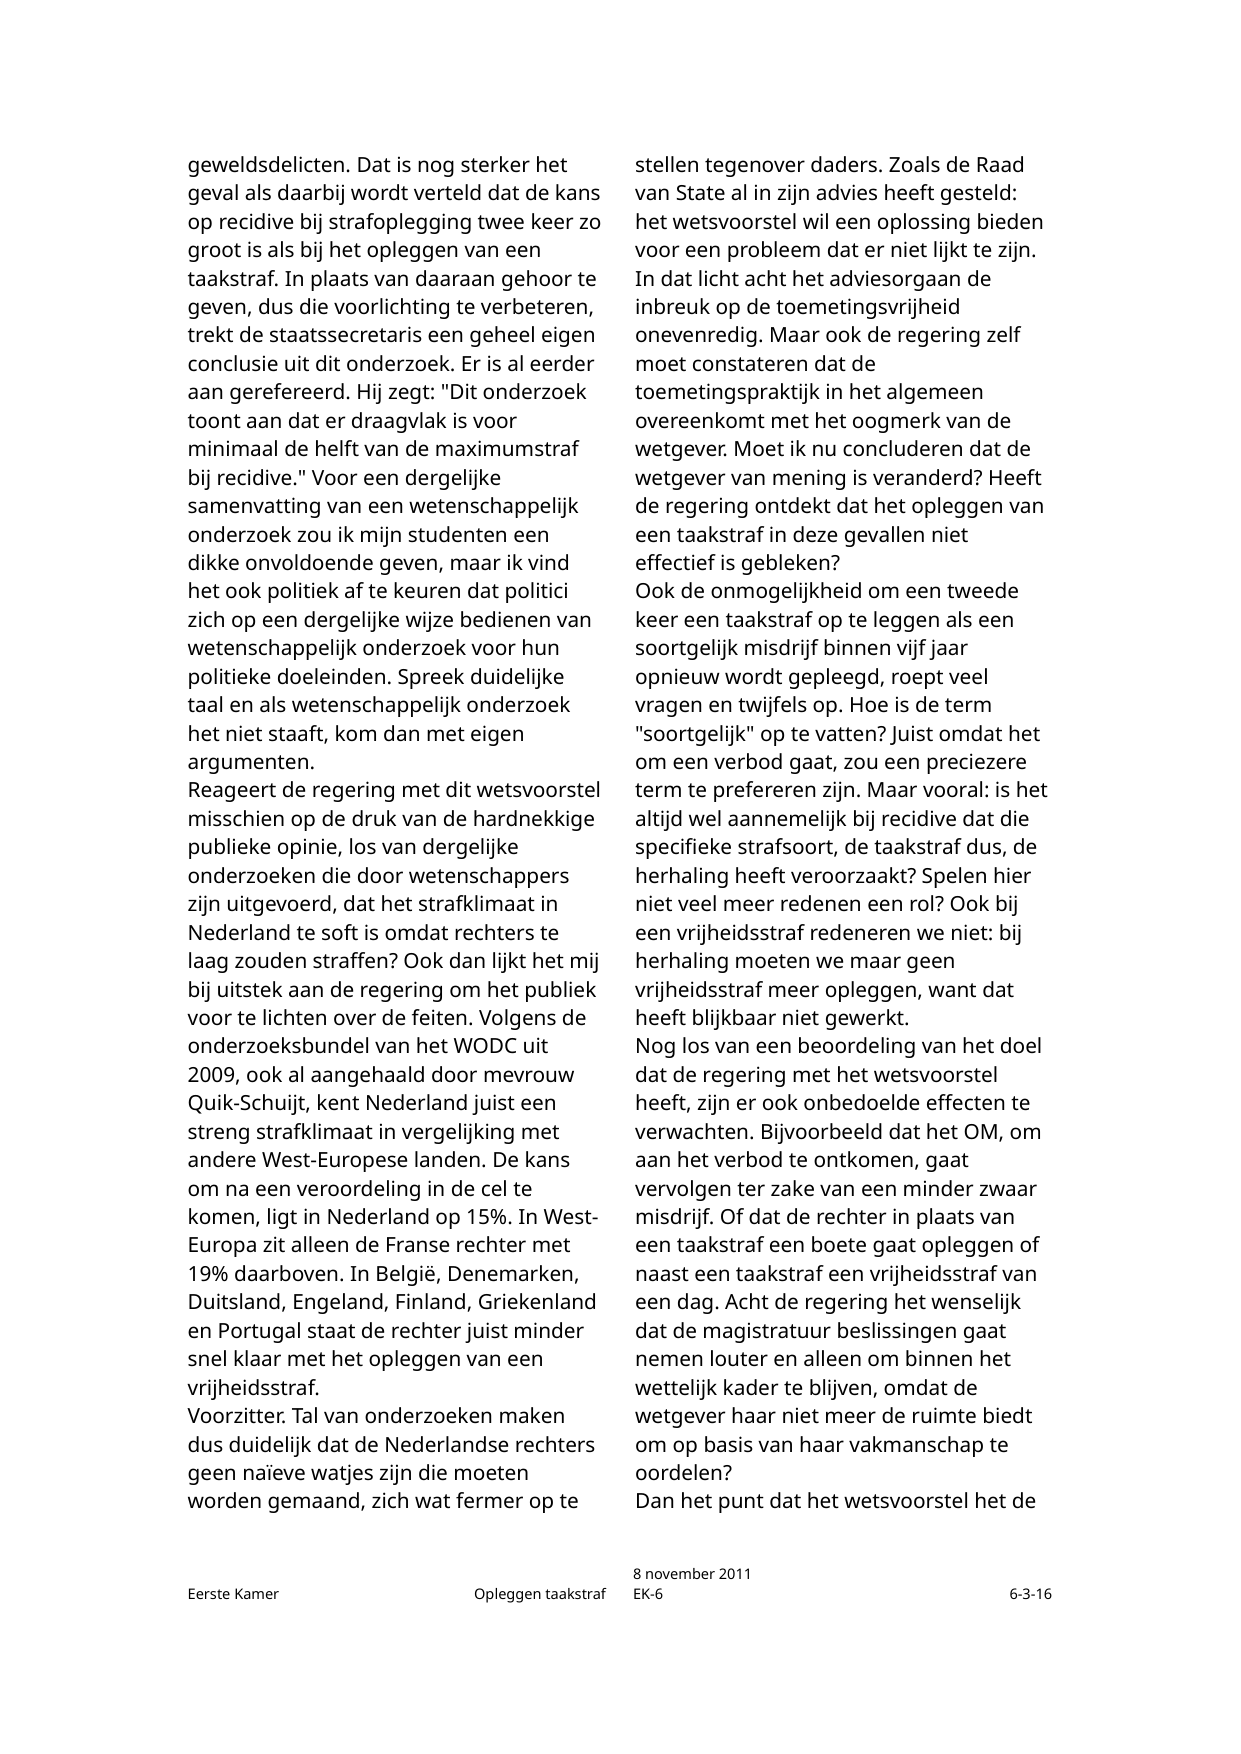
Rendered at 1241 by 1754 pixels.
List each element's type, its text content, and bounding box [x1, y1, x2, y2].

text geweldsdelicten. Dat is nog sterker het geval als daarbij wordt verteld dat de kans op recidive bij strafoplegging twee keer zo groot is als bij het opleggen van een taakstraf. In plaats van daaraan gehoor te geven, dus die voorlichting te verbeteren, trekt de staatssecretaris een geheel eigen conclusie uit dit onderzoek. Er is al eerder aan gerefereerd. Hij zegt: "Dit onderzoek toont aan dat er draagvlak is voor minimaal de helft van de maximumstraf bij recidive." Voor een dergelijke samenvatting van een wetenschappelijk onderzoek zou ik mijn studenten een dikke onvoldoende geven, maar ik vind het ook politiek af te keuren dat politici zich op een dergelijke wijze bedienen van wetenschappelijk onderzoek voor hun politieke doeleinden. Spreek duidelijke taal en als wetenschappelijk onderzoek het niet staaft, kom dan met eigen argumenten. [187, 150, 605, 776]
text Ook de onmogelijkheid om een tweede keer een taakstraf op te leggen als een soortgelijk misdrijf binnen vijf jaar opnieuw wordt gepleegd, roept veel vragen en twijfels op. Hoe is de term "soortgelijk" op te vatten? Juist omdat het om een verbod gaat, zou een preciezere term te prefereren zijn. Maar vooral: is het altijd wel aannemelijk bij recidive dat die specifieke strafsoort, de taakstraf dus, de herhaling heeft veroorzaakt? Spelen hier niet veel meer redenen een rol? Ook bij een vrijheidsstraf redeneren we niet: bij herhaling moeten we maar geen vrijheidsstraf meer opleggen, want dat heeft blijkbaar niet gewerkt. [635, 577, 1053, 1032]
text Reageert de regering met dit wetsvoorstel misschien op de druk van de hardnekkige publieke opinie, los van dergelijke onderzoeken die door wetenschappers zijn uitgevoerd, dat het strafklimaat in Nederland te soft is omdat rechters te laag zouden straffen? Ook dan lijkt het mij bij uitstek aan de regering om het publiek voor te lichten over de feiten. Volgens de onderzoeksbundel van het WODC uit 2009, ook al aangehaald door mevrouw Quik-Schuijt, kent Nederland juist een streng strafklimaat in vergelijking met andere West-Europese landen. De kans om na een veroordeling in de cel te komen, ligt in Nederland op 15%. In West-Europa zit alleen de Franse rechter met 19% daarboven. In België, Denemarken, Duitsland, Engeland, Finland, Griekenland en Portugal staat de rechter juist minder snel klaar met het opleggen van een vrijheidsstraf. [187, 776, 605, 1401]
text Voorzitter. Tal van onderzoeken maken dus duidelijk dat de Nederlandse rechters geen naïeve watjes zijn die moeten worden gemaand, zich wat fermer op te [187, 1401, 605, 1515]
text Nog los van een beoordeling van het doel dat de regering met het wetsvoorstel heeft, zijn er ook onbedoelde effecten te verwachten. Bijvoorbeeld dat het OM, om aan het verbod te ontkomen, gaat vervolgen ter zake van een minder zwaar misdrijf. Of dat de rechter in plaats van een taakstraf een boete gaat opleggen of naast een taakstraf een vrijheidsstraf van een dag. Acht de regering het wenselijk dat de magistratuur beslissingen gaat nemen louter en alleen om binnen het wettelijk kader te blijven, omdat de wetgever haar niet meer de ruimte biedt om op basis van haar vakmanschap te oordelen? [635, 1032, 1053, 1487]
text stellen tegenover daders. Zoals de Raad van State al in zijn advies heeft gesteld: het wetsvoorstel wil een oplossing bieden voor een probleem dat er niet lijkt te zijn. In dat licht acht het adviesorgaan de inbreuk op de toemetingsvrijheid onevenredig. Maar ook de regering zelf moet constateren dat de toemetingspraktijk in het algemeen overeenkomt met het oogmerk van de wetgever. Moet ik nu concluderen dat de wetgever van mening is veranderd? Heeft de regering ontdekt dat het opleggen van een taakstraf in deze gevallen niet effectief is gebleken? [635, 150, 1053, 577]
text Dan het punt dat het wetsvoorstel het de [635, 1487, 1053, 1515]
